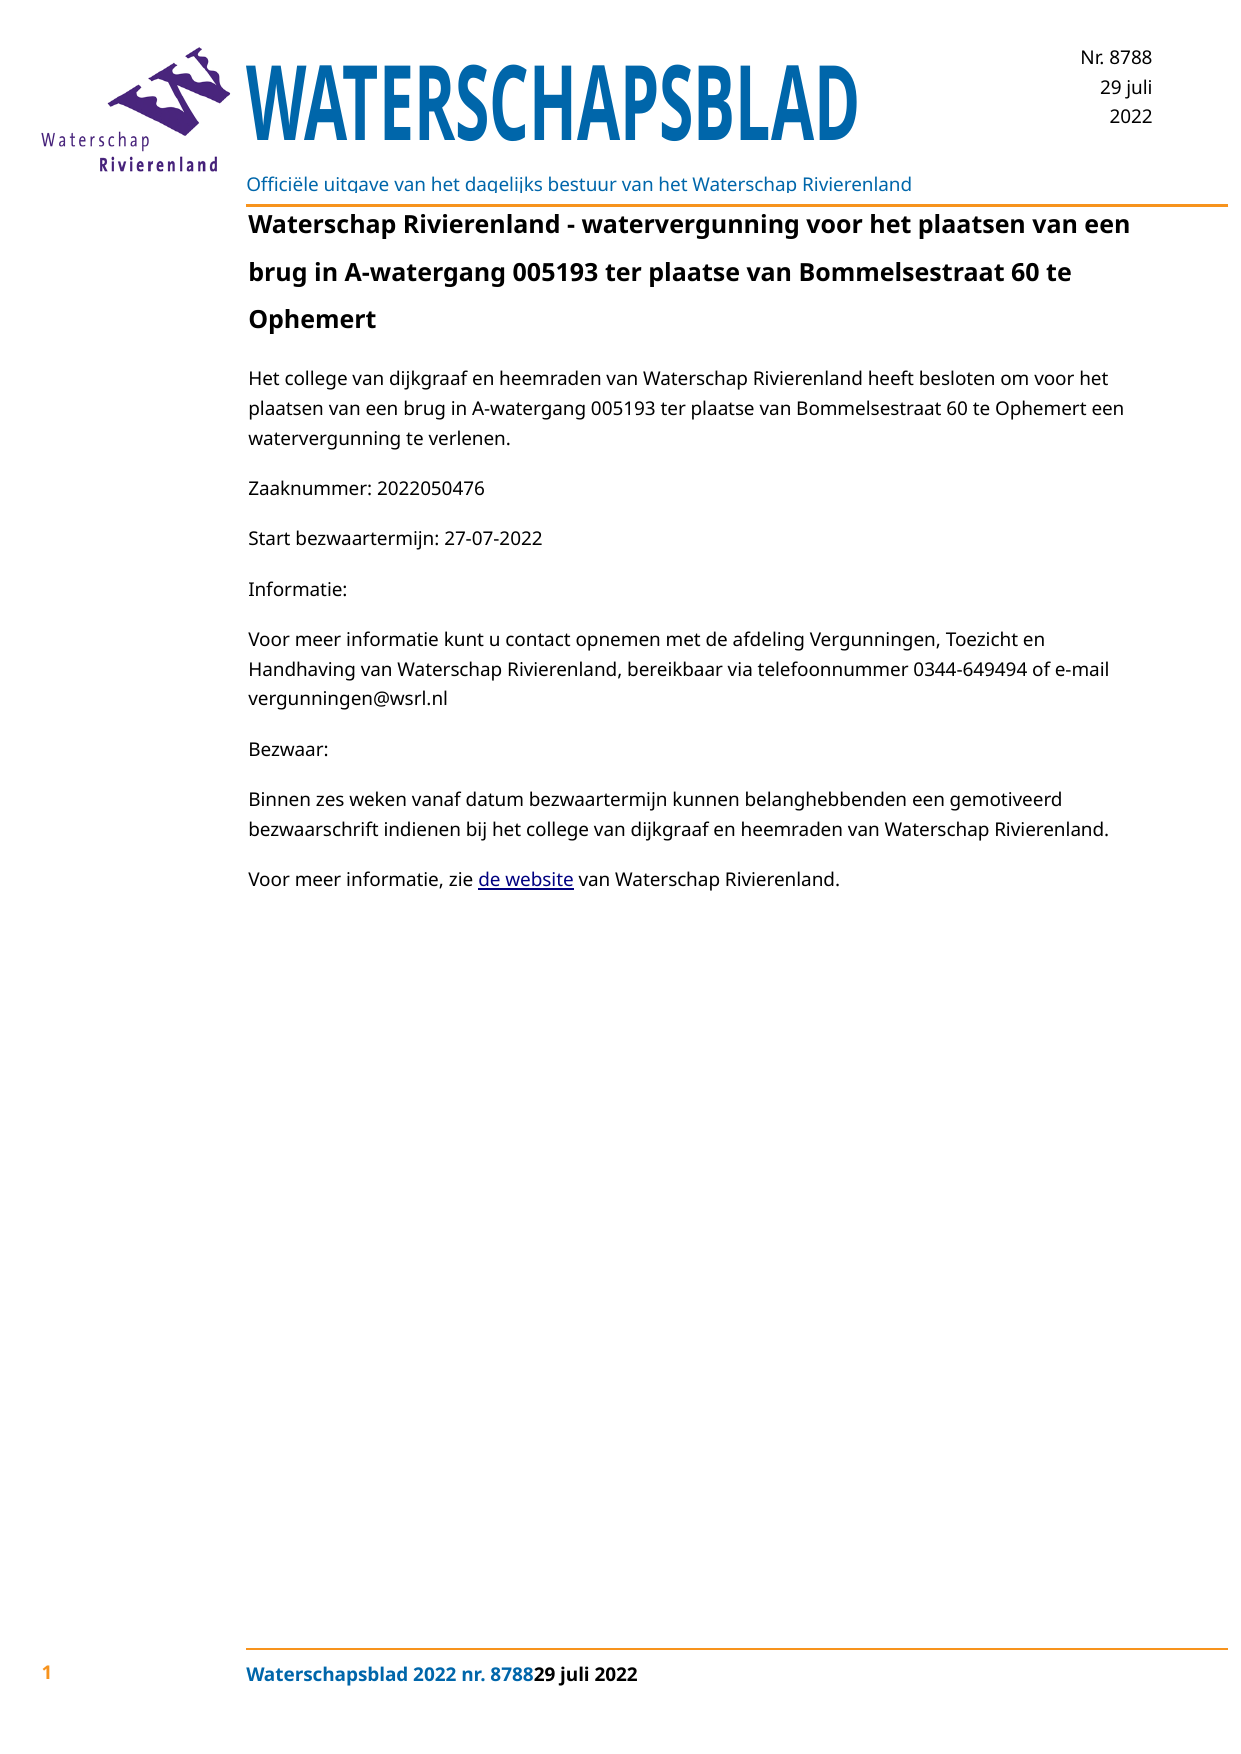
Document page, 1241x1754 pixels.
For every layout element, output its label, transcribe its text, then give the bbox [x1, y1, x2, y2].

text Waterschap Rivierenland - watervergunning voor het plaatsen van een brug in A-watergang 005193 ter plaatse van Bommelsestraat 60 te Ophemert [248, 207, 1152, 336]
text Voor meer informatie, zie de website van Waterschap Rivierenland. [248, 866, 1152, 892]
picture [41, 47, 231, 172]
text Voor meer informatie kunt u contact opnemen met de afdeling Vergunningen, Toezicht en Handhaving van Waterschap Rivierenland, bereikbaar via telefoonnummer 0344-649494 of e-mail vergunningen@wsrl.nl [248, 626, 1152, 711]
text Zaaknummer: 2022050476 [248, 475, 1152, 501]
text Start bezwaartermijn: 27-07-2022 [248, 526, 1152, 551]
text Het college van dijkgraaf en heemraden van Waterschap Rivierenland heeft besloten om voor het plaatsen van een brug in A-watergang 005193 ter plaatse van Bommelsestraat 60 te Ophemert een watervergunning te verlenen. [248, 366, 1152, 450]
text Informatie: [248, 576, 1152, 602]
text Bezwaar: [248, 736, 1152, 762]
text Binnen zes weken vanaf datum bezwaartermijn kunnen belanghebbenden een gemotiveerd bezwaarschrift indienen bij het college van dijkgraaf en heemraden van Waterschap Rivierenland. [248, 786, 1152, 842]
